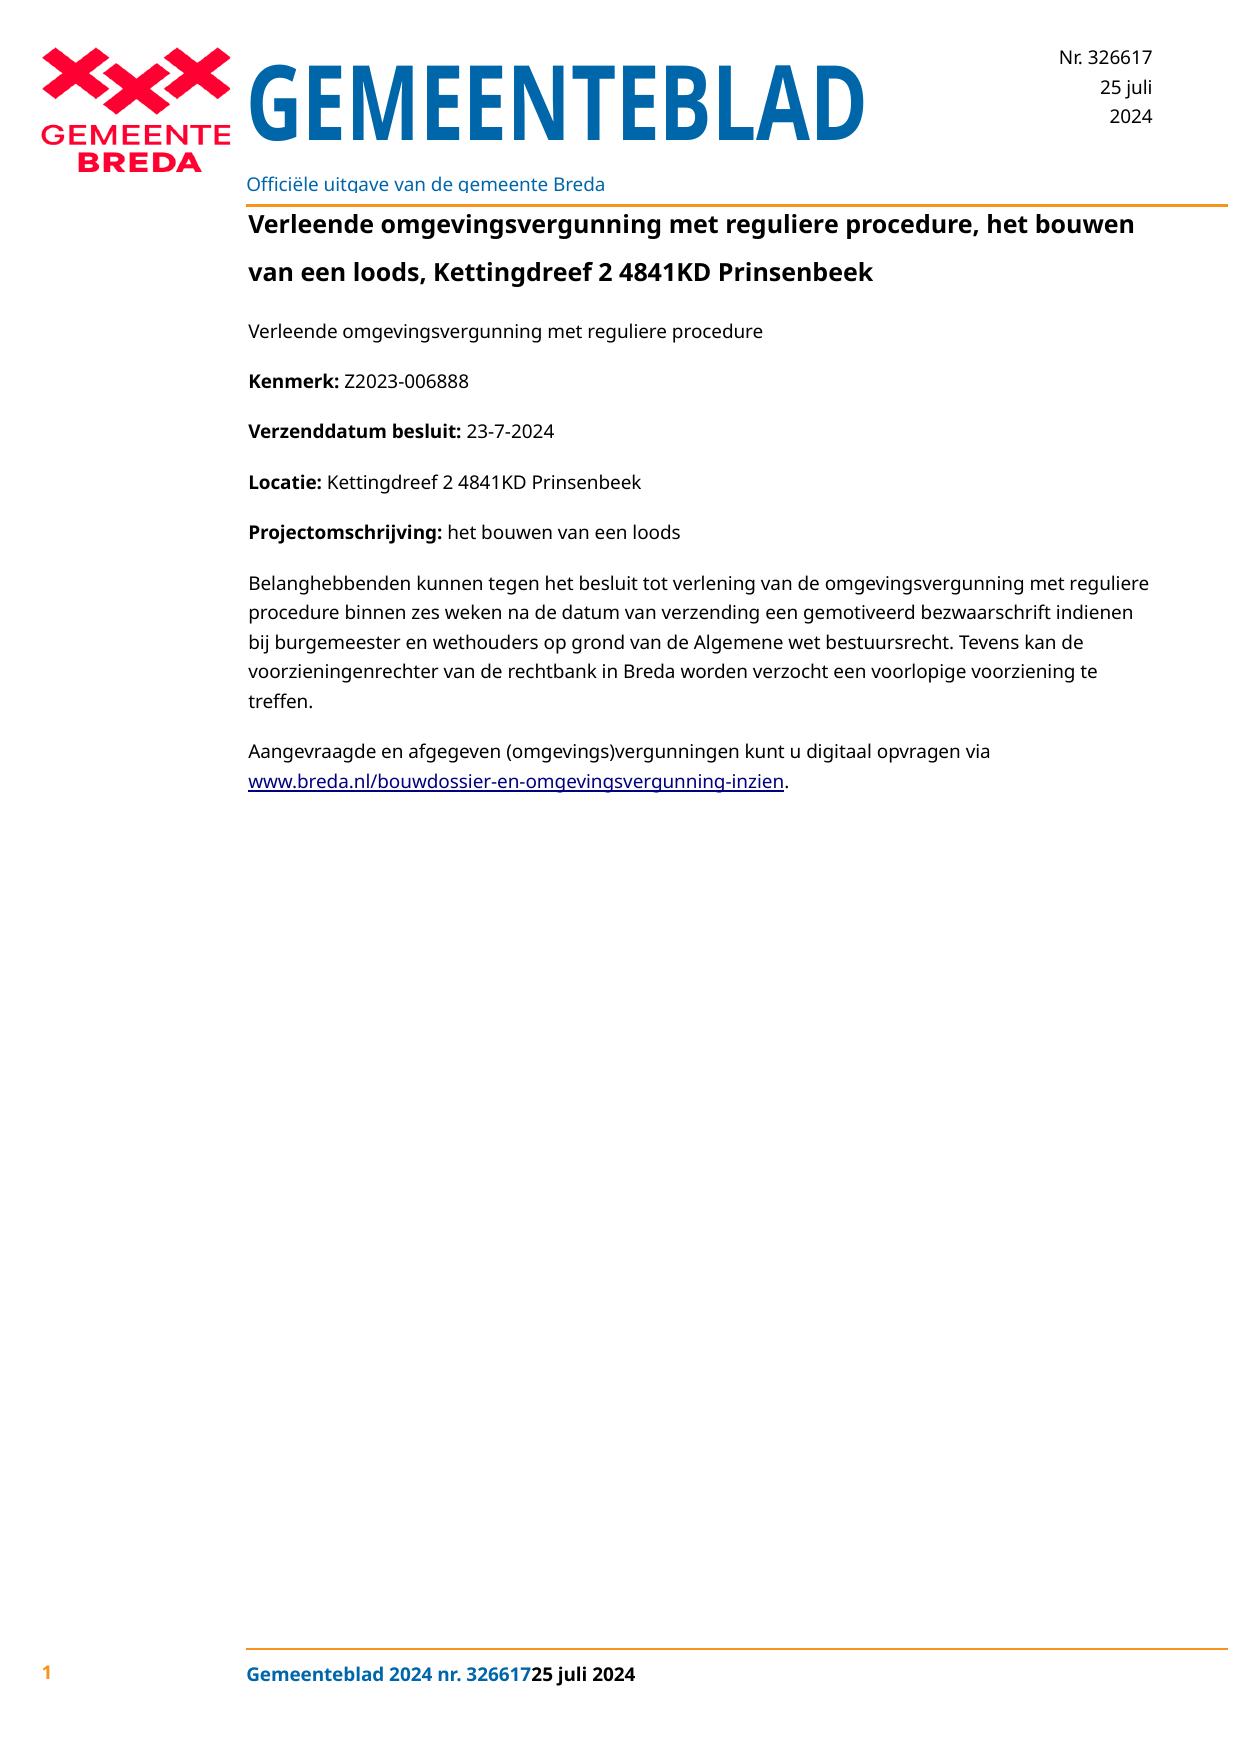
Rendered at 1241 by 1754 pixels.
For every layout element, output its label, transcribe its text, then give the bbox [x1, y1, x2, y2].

text Locatie: Kettingdreef 2 4841KD Prinsenbeek [248, 469, 1152, 495]
text Verleende omgevingsvergunning met reguliere procedure, het bouwen van een loods, Kettingdreef 2 4841KD Prinsenbeek [248, 207, 1152, 288]
text Verzenddatum besluit: 23-7-2024 [248, 419, 1152, 444]
text Aangevraagde en afgegeven (omgevings)vergunningen kunt u digitaal opvragen via www.breda.nl/bouwdossier-en-omgevingsvergunning-inzien. [248, 739, 1152, 794]
text Belanghebbenden kunnen tegen het besluit tot verlening van de omgevingsvergunning met reguliere procedure binnen zes weken na de datum van verzending een gemotiveerd bezwaarschrift indienen bij burgemeester en wethouders op grond van de Algemene wet bestuursrecht. Tevens kan de voorzieningenrechter van de rechtbank in Breda worden verzocht een voorlopige voorziening te treffen. [248, 570, 1152, 714]
text Verleende omgevingsvergunning met reguliere procedure [248, 318, 1152, 344]
text Projectomschrijving: het bouwen van een loods [248, 519, 1152, 545]
text Kenmerk: Z2023-006888 [248, 368, 1152, 394]
picture [41, 47, 231, 172]
